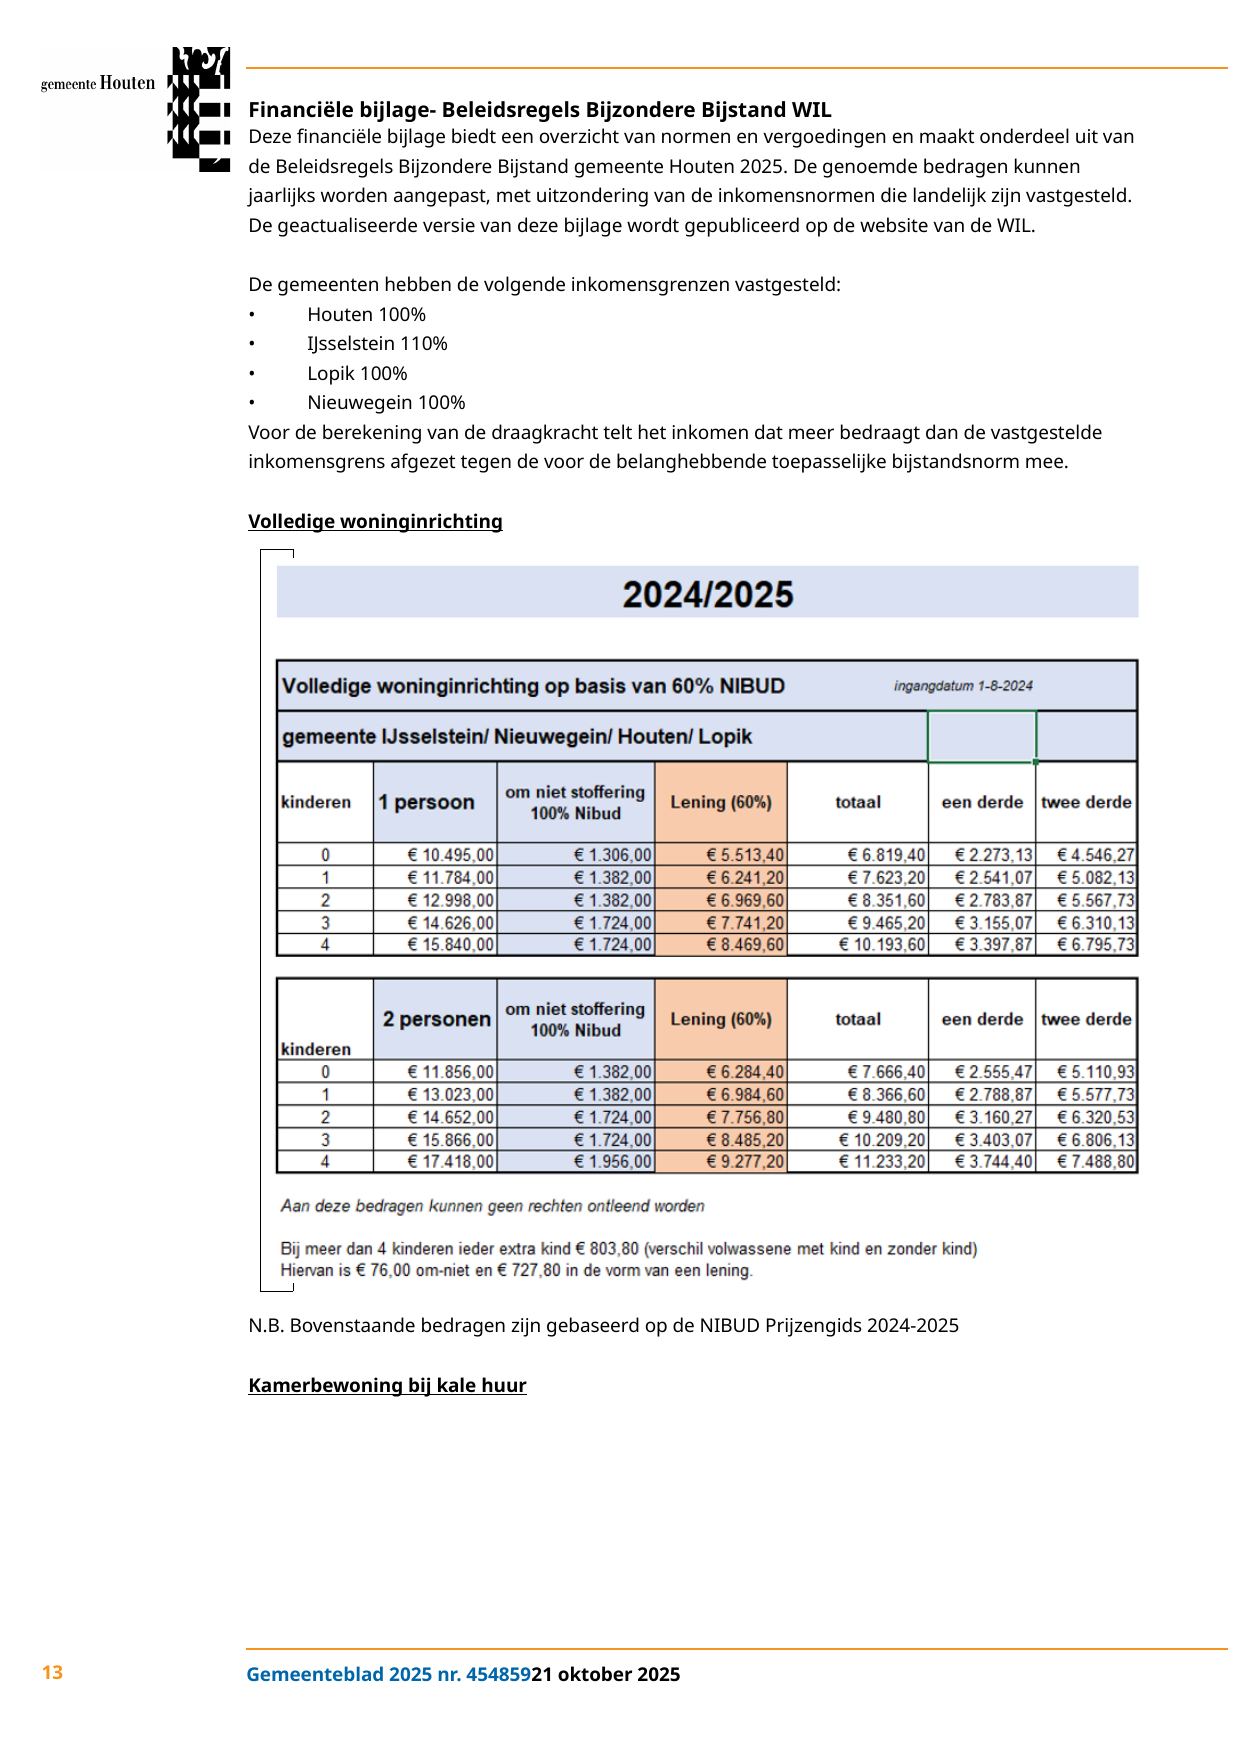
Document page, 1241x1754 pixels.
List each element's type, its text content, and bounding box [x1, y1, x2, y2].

text De geactualiseerde versie van deze bijlage wordt gepubliceerd op de website van de WIL. [248, 212, 1152, 238]
list Houten 100% [248, 301, 1152, 327]
text Financiële bijlage- Beleidsregels Bijzondere Bijstand WIL [248, 95, 1152, 123]
picture [41, 47, 231, 172]
text Deze financiële bijlage biedt een overzicht van normen en vergoedingen en maakt onderdeel uit van de Beleidsregels Bijzondere Bijstand gemeente Houten 2025. De genoemde bedragen kunnen jaarlijks worden aangepast, met uitzondering van de inkomensnormen die landelijk zijn vastgesteld. [248, 123, 1152, 208]
text De gemeenten hebben de volgende inkomensgrenzen vastgesteld: [248, 271, 1152, 297]
text Volledige woninginrichting [248, 508, 1152, 534]
picture [268, 558, 1155, 1283]
text Kamerbewoning bij kale huur [248, 1372, 1152, 1398]
list IJsselstein 110% [248, 330, 1152, 356]
list Lopik 100% [248, 360, 1152, 386]
text Voor de berekening van de draagkracht telt het inkomen dat meer bedraagt dan de vastgestelde inkomensgrens afgezet tegen de voor de belanghebbende toepasselijke bijstandsnorm mee. [248, 419, 1152, 474]
text N.B. Bovenstaande bedragen zijn gebaseerd op de NIBUD Prijzengids 2024-2025 [248, 1313, 1152, 1338]
list Nieuwegein 100% [248, 389, 1152, 415]
